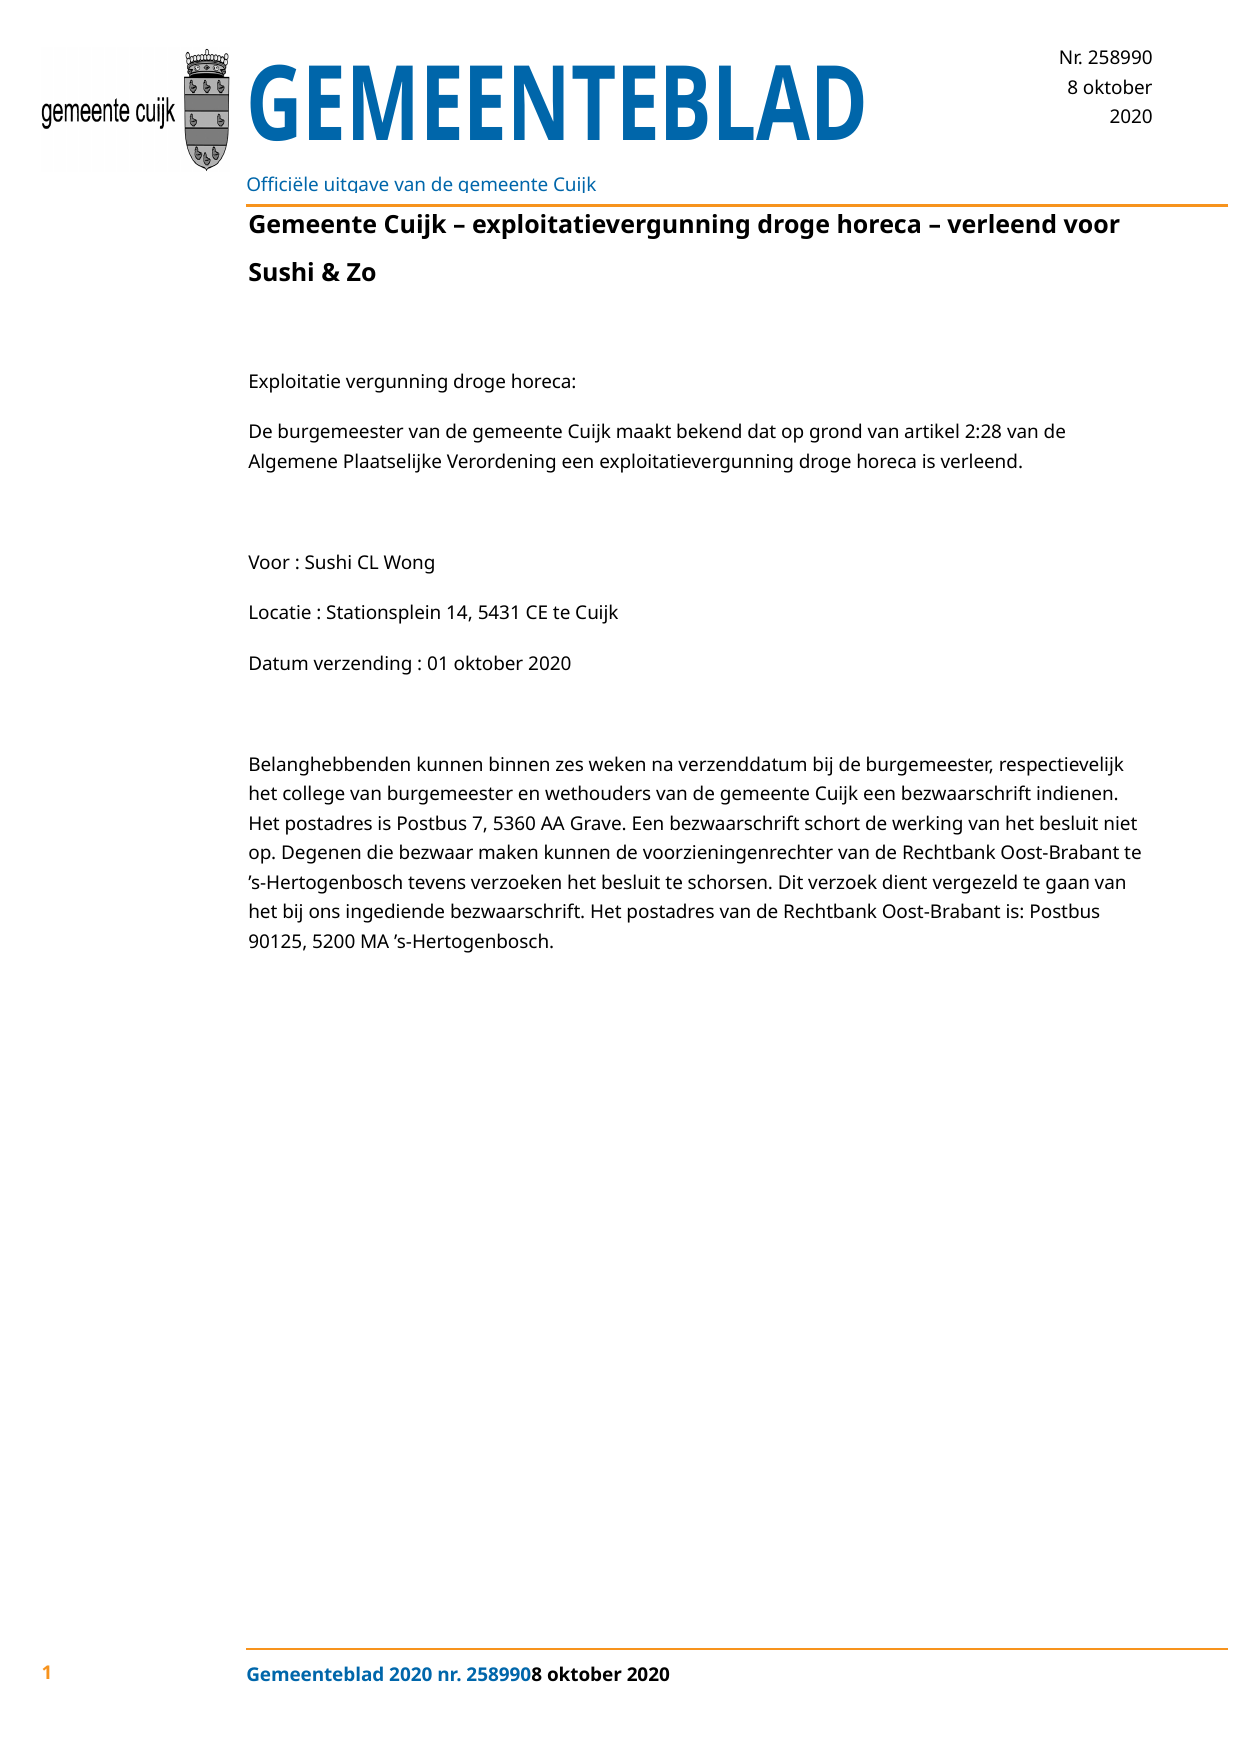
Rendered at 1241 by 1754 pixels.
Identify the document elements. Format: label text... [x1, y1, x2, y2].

text Gemeente Cuijk – exploitatievergunning droge horeca – verleend voor Sushi & Zo [248, 207, 1152, 288]
text Voor : Sushi CL Wong [248, 549, 1152, 575]
text Belanghebbenden kunnen binnen zes weken na verzenddatum bij de burgemeester, respectievelijk het college van burgemeester en wethouders van de gemeente Cuijk een bezwaarschrift indienen. Het postadres is Postbus 7, 5360 AA Grave. Een bezwaarschrift schort de werking van het besluit niet op. Degenen die bezwaar maken kunnen de voorzieningenrechter van de Rechtbank Oost-Brabant te ’s-Hertogenbosch tevens verzoeken het besluit te schorsen. Dit verzoek dient vergezeld te gaan van het bij ons ingediende bezwaarschrift. Het postadres van de Rechtbank Oost-Brabant is: Postbus 90125, 5200 MA ’s-Hertogenbosch. [248, 751, 1152, 954]
text De burgemeester van de gemeente Cuijk maakt bekend dat op grond van artikel 2:28 van de Algemene Plaatselijke Verordening een exploitatievergunning droge horeca is verleend. [248, 419, 1152, 474]
text Locatie : Stationsplein 14, 5431 CE te Cuijk [248, 599, 1152, 625]
text Datum verzending : 01 oktober 2020 [248, 650, 1152, 676]
text Exploitatie vergunning droge horeca: [248, 368, 1152, 394]
picture [41, 47, 231, 172]
